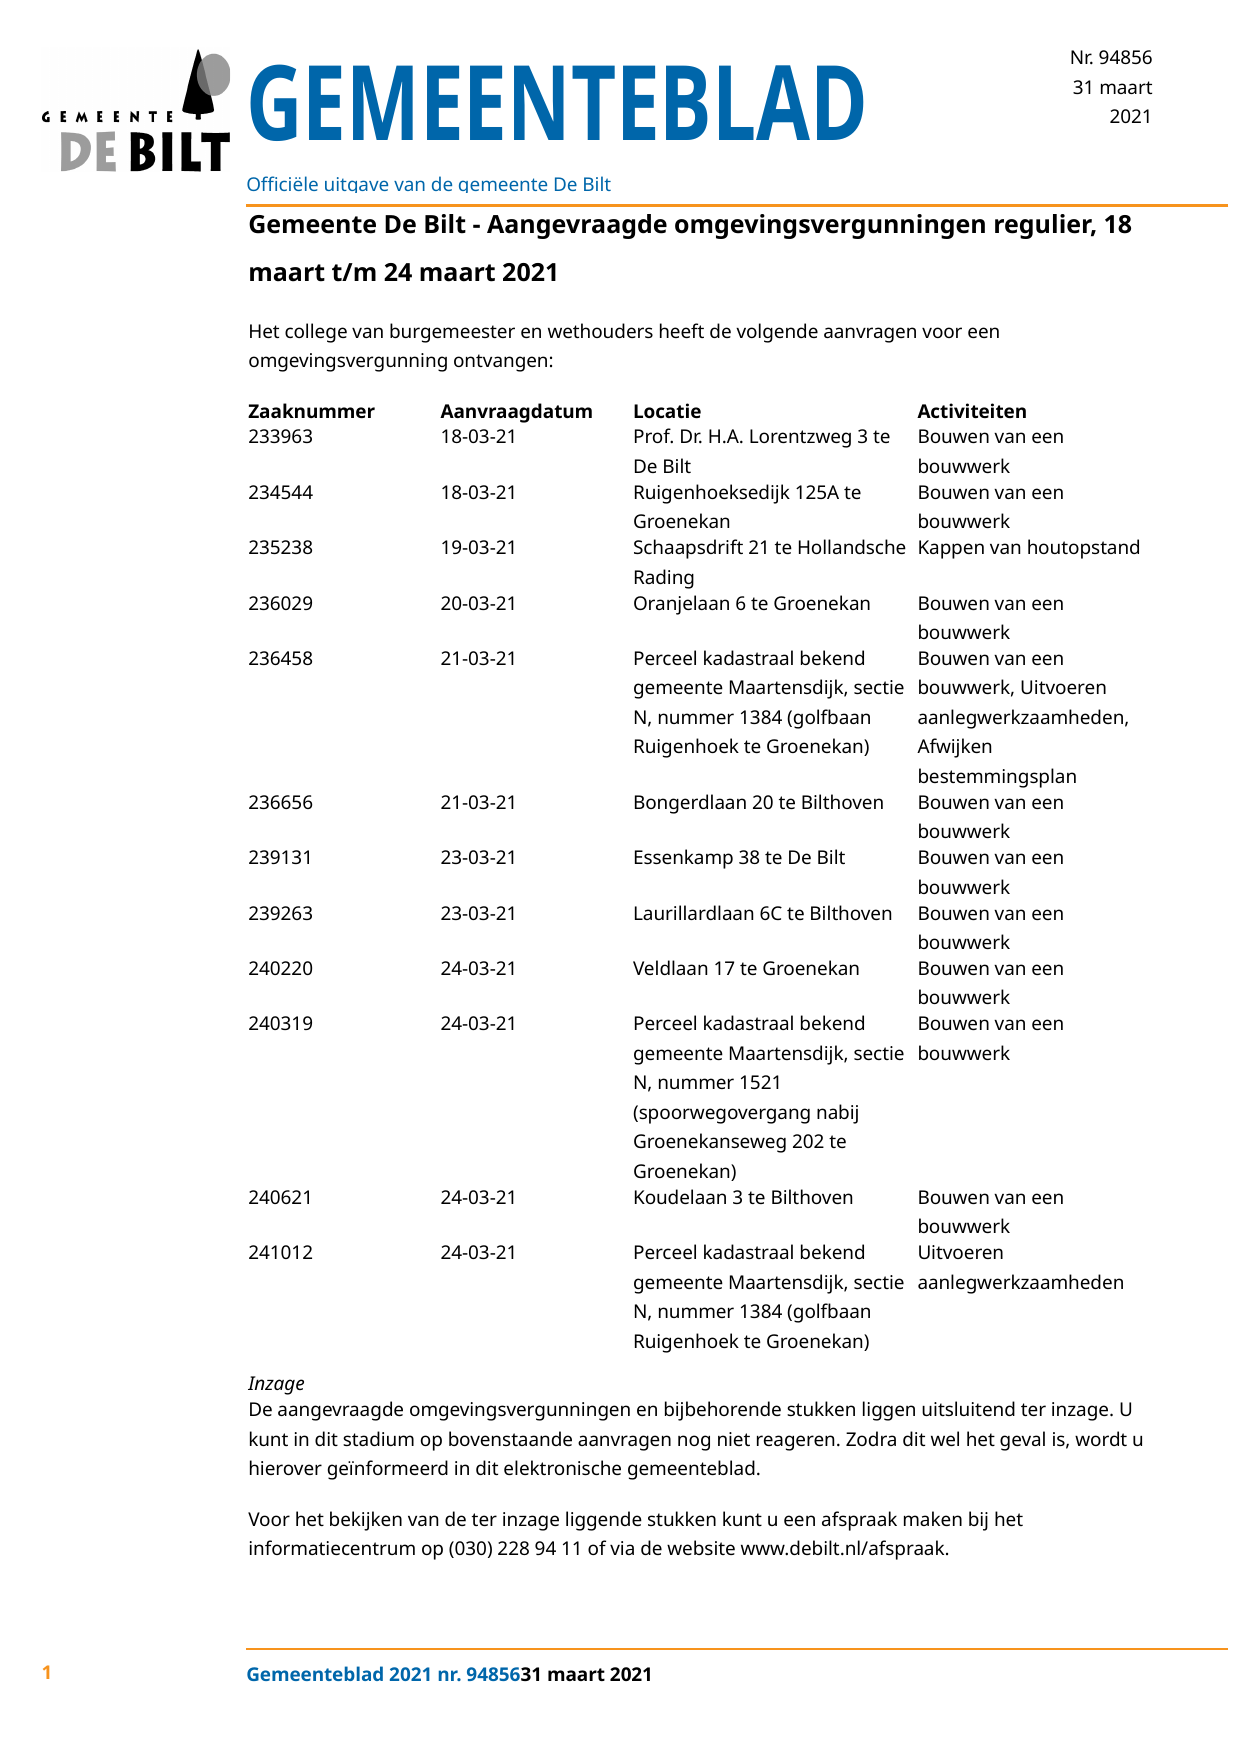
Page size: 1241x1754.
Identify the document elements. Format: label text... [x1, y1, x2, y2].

table_cell Uitvoeren aanlegwerkzaamheden [917, 1239, 1152, 1354]
table_cell Perceel kadastraal bekend gemeente Maartensdijk, sectie N, nummer 1384 (golfbaan Ruigenhoek te Groenekan) [633, 645, 917, 789]
table_cell 20-03-21 [440, 590, 633, 645]
table_cell Essenkamp 38 te De Bilt [633, 844, 917, 900]
table_cell Bouwen van een bouwwerk [917, 590, 1152, 645]
table_cell 240319 [248, 1010, 440, 1184]
table_cell 21-03-21 [440, 645, 633, 789]
table_cell 21-03-21 [440, 789, 633, 844]
table_cell Bouwen van een bouwwerk [917, 1010, 1152, 1184]
table_cell Perceel kadastraal bekend gemeente Maartensdijk, sectie N, nummer 1521 (spoorwegovergang nabij Groenekanseweg 202 te Groenekan) [633, 1010, 917, 1184]
text Voor het bekijken van de ter inzage liggende stukken kunt u een afspraak maken bij het informatiecentrum op (030) 228 94 11 of via de website www.debilt.nl/afspraak. [248, 1506, 1152, 1561]
table_cell 23-03-21 [440, 844, 633, 900]
table_cell Ruigenhoeksedijk 125A te Groenekan [633, 479, 917, 534]
table_cell Bouwen van een bouwwerk [917, 424, 1152, 479]
table_cell Schaapsdrift 21 te Hollandsche Rading [633, 534, 917, 590]
table_cell 239131 [248, 844, 440, 900]
picture [41, 47, 231, 172]
table_cell 23-03-21 [440, 900, 633, 955]
table_cell 236656 [248, 789, 440, 844]
table_cell Perceel kadastraal bekend gemeente Maartensdijk, sectie N, nummer 1384 (golfbaan Ruigenhoek te Groenekan) [633, 1239, 917, 1354]
table_cell Laurillardlaan 6C te Bilthoven [633, 900, 917, 955]
table_cell Bouwen van een bouwwerk [917, 955, 1152, 1010]
table_cell 236458 [248, 645, 440, 789]
text Gemeente De Bilt - Aangevraagde omgevingsvergunningen regulier, 18 maart t/m 24 maart 2021 [248, 207, 1152, 288]
table_cell 24-03-21 [440, 1239, 633, 1354]
table_header Locatie [633, 398, 917, 424]
table_cell 240621 [248, 1184, 440, 1239]
table_cell Prof. Dr. H.A. Lorentzweg 3 te De Bilt [633, 424, 917, 479]
table_cell Bouwen van een bouwwerk [917, 844, 1152, 900]
table_header Activiteiten [917, 398, 1152, 424]
table_cell Veldlaan 17 te Groenekan [633, 955, 917, 1010]
table_cell Bongerdlaan 20 te Bilthoven [633, 789, 917, 844]
table_cell Bouwen van een bouwwerk [917, 479, 1152, 534]
table_cell 239263 [248, 900, 440, 955]
table_cell 241012 [248, 1239, 440, 1354]
table_cell 236029 [248, 590, 440, 645]
table_cell 24-03-21 [440, 1010, 633, 1184]
table_cell Koudelaan 3 te Bilthoven [633, 1184, 917, 1239]
table_cell 18-03-21 [440, 479, 633, 534]
table_cell 234544 [248, 479, 440, 534]
table_header Zaaknummer [248, 398, 440, 424]
text De aangevraagde omgevingsvergunningen en bijbehorende stukken liggen uitsluitend ter inzage. U kunt in dit stadium op bovenstaande aanvragen nog niet reageren. Zodra dit wel het geval is, wordt u hierover geïnformeerd in dit elektronische gemeenteblad. [248, 1396, 1152, 1481]
table_cell 18-03-21 [440, 424, 633, 479]
table_cell Bouwen van een bouwwerk [917, 900, 1152, 955]
table_header Aanvraagdatum [440, 398, 633, 424]
table_cell 19-03-21 [440, 534, 633, 590]
text Het college van burgemeester en wethouders heeft de volgende aanvragen voor een omgevingsvergunning ontvangen: [248, 318, 1152, 373]
table_cell 235238 [248, 534, 440, 590]
table_cell Bouwen van een bouwwerk [917, 1184, 1152, 1239]
table_cell Bouwen van een bouwwerk [917, 789, 1152, 844]
table_cell 240220 [248, 955, 440, 1010]
table_cell Bouwen van een bouwwerk, Uitvoeren aanlegwerkzaamheden, Afwijken bestemmingsplan [917, 645, 1152, 789]
table_cell 24-03-21 [440, 955, 633, 1010]
table_cell Oranjelaan 6 te Groenekan [633, 590, 917, 645]
text Inzage [248, 1371, 1152, 1396]
table_cell 233963 [248, 424, 440, 479]
table_cell 24-03-21 [440, 1184, 633, 1239]
table_cell Kappen van houtopstand [917, 534, 1152, 590]
